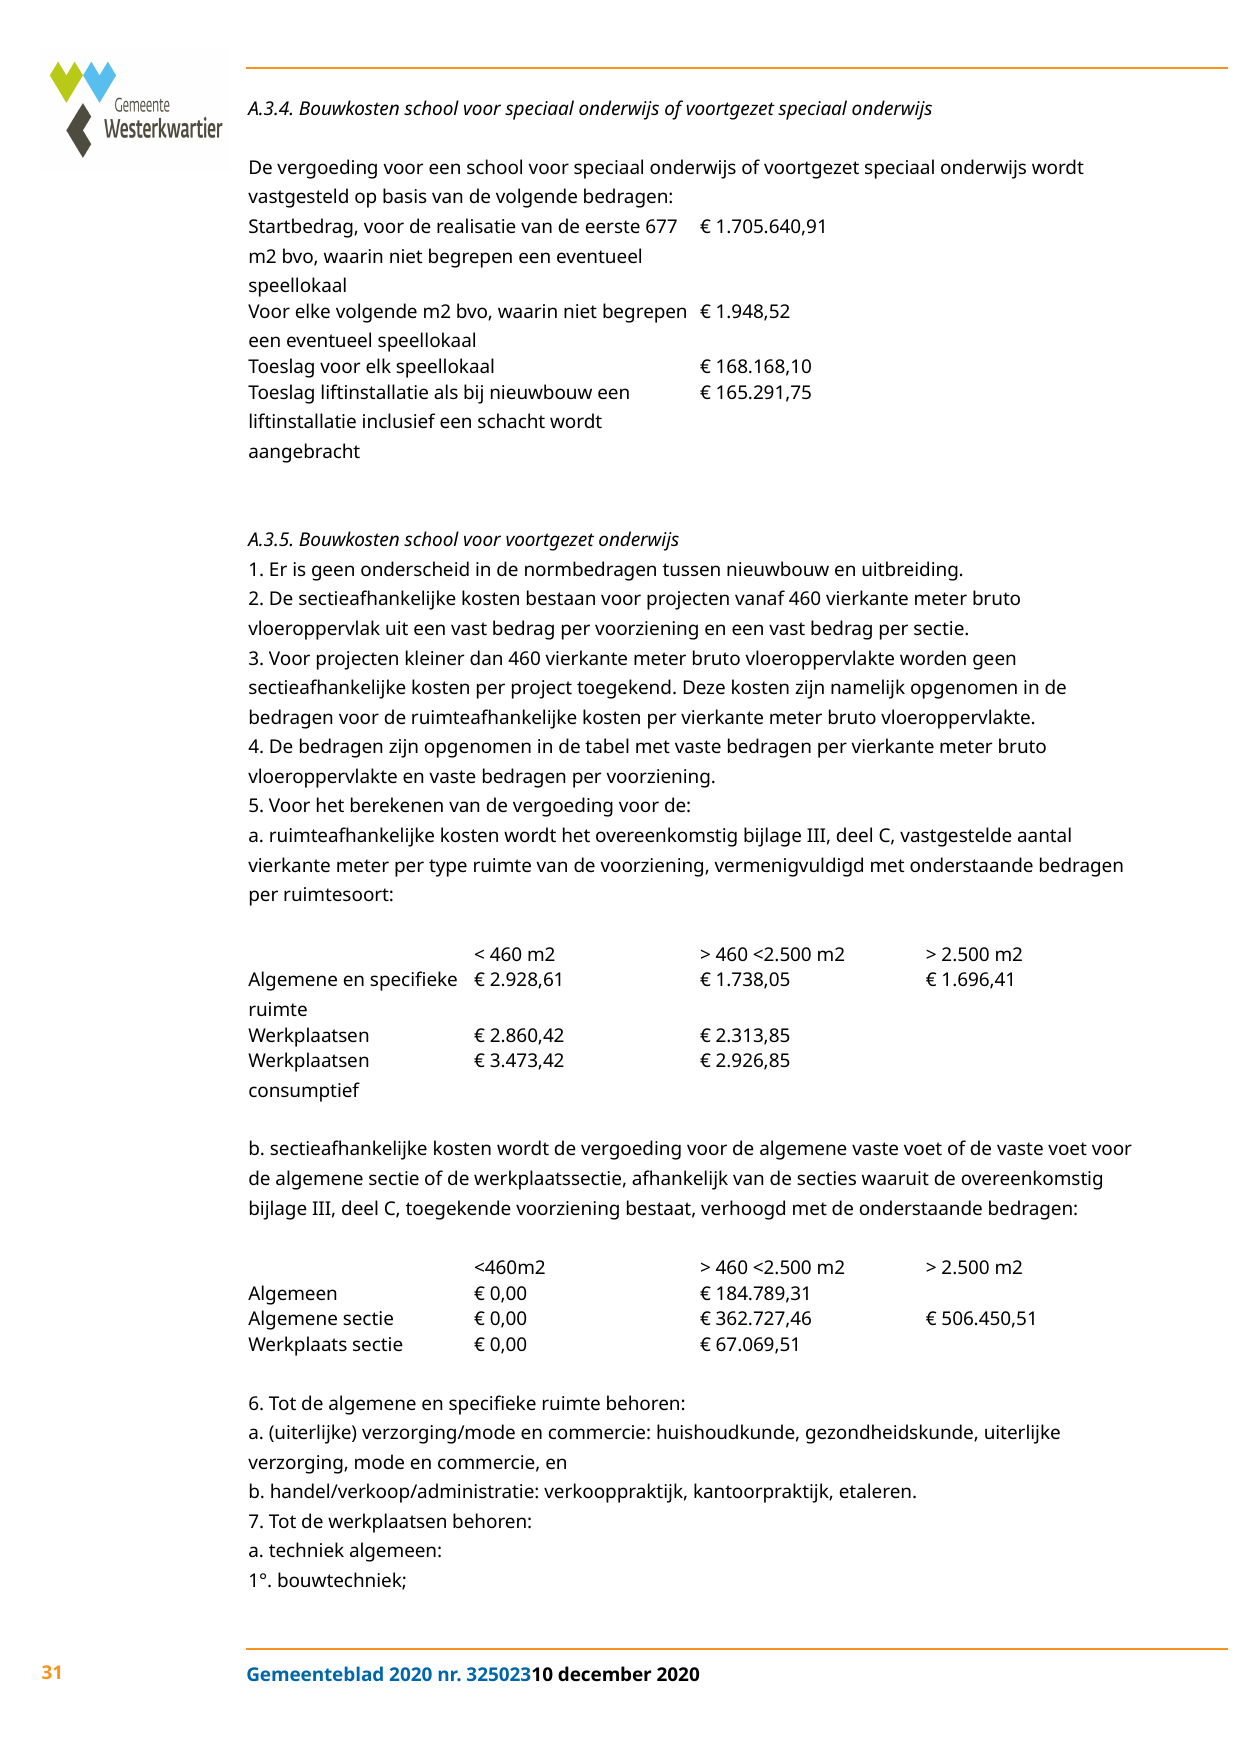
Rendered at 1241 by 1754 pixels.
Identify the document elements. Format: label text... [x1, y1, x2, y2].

table_cell € 0,00 [474, 1280, 700, 1306]
table_cell Werkplaatsen consumptief [248, 1048, 474, 1103]
table_header > 460 <2.500 m2 [700, 941, 926, 966]
table_header <460m2 [474, 1254, 700, 1280]
text b. sectieafhankelijke kosten wordt de vergoeding voor de algemene vaste voet of de vaste voet voor de algemene sectie of de werkplaatssectie, afhankelijk van de secties waaruit de overeenkomstig bijlage III, deel C, toegekende voorziening bestaat, verhoogd met de onderstaande bedragen: [248, 1136, 1152, 1221]
picture [41, 47, 231, 172]
table_cell € 2.928,61 [474, 966, 700, 1022]
text A.3.5. Bouwkosten school voor voortgezet onderwijs [248, 526, 1152, 552]
table_cell € 3.473,42 [474, 1048, 700, 1103]
table_cell € 165.291,75 [700, 379, 1152, 464]
table_cell € 67.069,51 [700, 1331, 1152, 1357]
table_cell € 2.926,85 [700, 1048, 1152, 1103]
table_cell € 362.727,46 [700, 1306, 926, 1331]
text De vergoeding voor een school voor speciaal onderwijs of voortgezet speciaal onderwijs wordt vastgesteld op basis van de volgende bedragen: [248, 154, 1152, 209]
table_cell € 506.450,51 [926, 1306, 1152, 1331]
text 5. Voor het berekenen van de vergoeding voor de: [248, 793, 1152, 818]
text 6. Tot de algemene en specifieke ruimte behoren: [248, 1390, 1152, 1416]
table_cell Toeslag liftinstallatie als bij nieuwbouw een liftinstallatie inclusief een schacht wordt aangebracht [248, 379, 700, 464]
table_cell Algemeen [248, 1280, 474, 1306]
table_cell € 168.168,10 [700, 354, 1152, 379]
text 2. De sectieafhankelijke kosten bestaan voor projecten vanaf 460 vierkante meter bruto vloeroppervlak uit een vast bedrag per voorziening en een vast bedrag per sectie. [248, 586, 1152, 641]
text 3. Voor projecten kleiner dan 460 vierkante meter bruto vloeroppervlakte worden geen sectieafhankelijke kosten per project toegekend. Deze kosten zijn namelijk opgenomen in de bedragen voor de ruimteafhankelijke kosten per vierkante meter bruto vloeroppervlakte. [248, 645, 1152, 730]
table_cell Werkplaats sectie [248, 1331, 474, 1357]
table_header [248, 941, 474, 966]
text 1. Er is geen onderscheid in de normbedragen tussen nieuwbouw en uitbreiding. [248, 556, 1152, 582]
text b. handel/verkoop/administratie: verkooppraktijk, kantoorpraktijk, etaleren. [248, 1478, 1152, 1504]
text A.3.4. Bouwkosten school voor speciaal onderwijs of voortgezet speciaal onderwijs [248, 95, 1152, 121]
text a. ruimteafhankelijke kosten wordt het overeenkomstig bijlage III, deel C, vastgestelde aantal vierkante meter per type ruimte van de voorziening, vermenigvuldigd met onderstaande bedragen per ruimtesoort: [248, 822, 1152, 907]
table_cell € 1.738,05 [700, 966, 926, 1022]
text 7. Tot de werkplaatsen behoren: [248, 1508, 1152, 1534]
table_header > 2.500 m2 [926, 1254, 1152, 1280]
table_header > 460 <2.500 m2 [700, 1254, 926, 1280]
table_cell Algemene en specifieke ruimte [248, 966, 474, 1022]
table_cell € 2.313,85 [700, 1022, 1152, 1047]
table_header Startbedrag, voor de realisatie van de eerste 677 m2 bvo, waarin niet begrepen een eventueel speellokaal [248, 213, 700, 298]
text a. (uiterlijke) verzorging/mode en commercie: huishoudkunde, gezondheidskunde, uiterlijke verzorging, mode en commercie, en [248, 1419, 1152, 1475]
text a. techniek algemeen: [248, 1538, 1152, 1563]
table_cell € 1.948,52 [700, 298, 1152, 353]
table_cell Werkplaatsen [248, 1022, 474, 1047]
text 1°. bouwtechniek; [248, 1567, 1152, 1593]
table_header [248, 1254, 474, 1280]
table_cell € 184.789,31 [700, 1280, 1152, 1306]
table_cell € 0,00 [474, 1306, 700, 1331]
text 4. De bedragen zijn opgenomen in de tabel met vaste bedragen per vierkante meter bruto vloeroppervlakte en vaste bedragen per voorziening. [248, 733, 1152, 789]
table_cell € 2.860,42 [474, 1022, 700, 1047]
table_cell Toeslag voor elk speellokaal [248, 354, 700, 379]
table_cell Algemene sectie [248, 1306, 474, 1331]
table_header € 1.705.640,91 [700, 213, 1152, 298]
table_header > 2.500 m2 [926, 941, 1152, 966]
table_cell € 0,00 [474, 1331, 700, 1357]
table_header < 460 m2 [474, 941, 700, 966]
table_cell € 1.696,41 [926, 966, 1152, 1022]
table_cell Voor elke volgende m2 bvo, waarin niet begrepen een eventueel speellokaal [248, 298, 700, 353]
